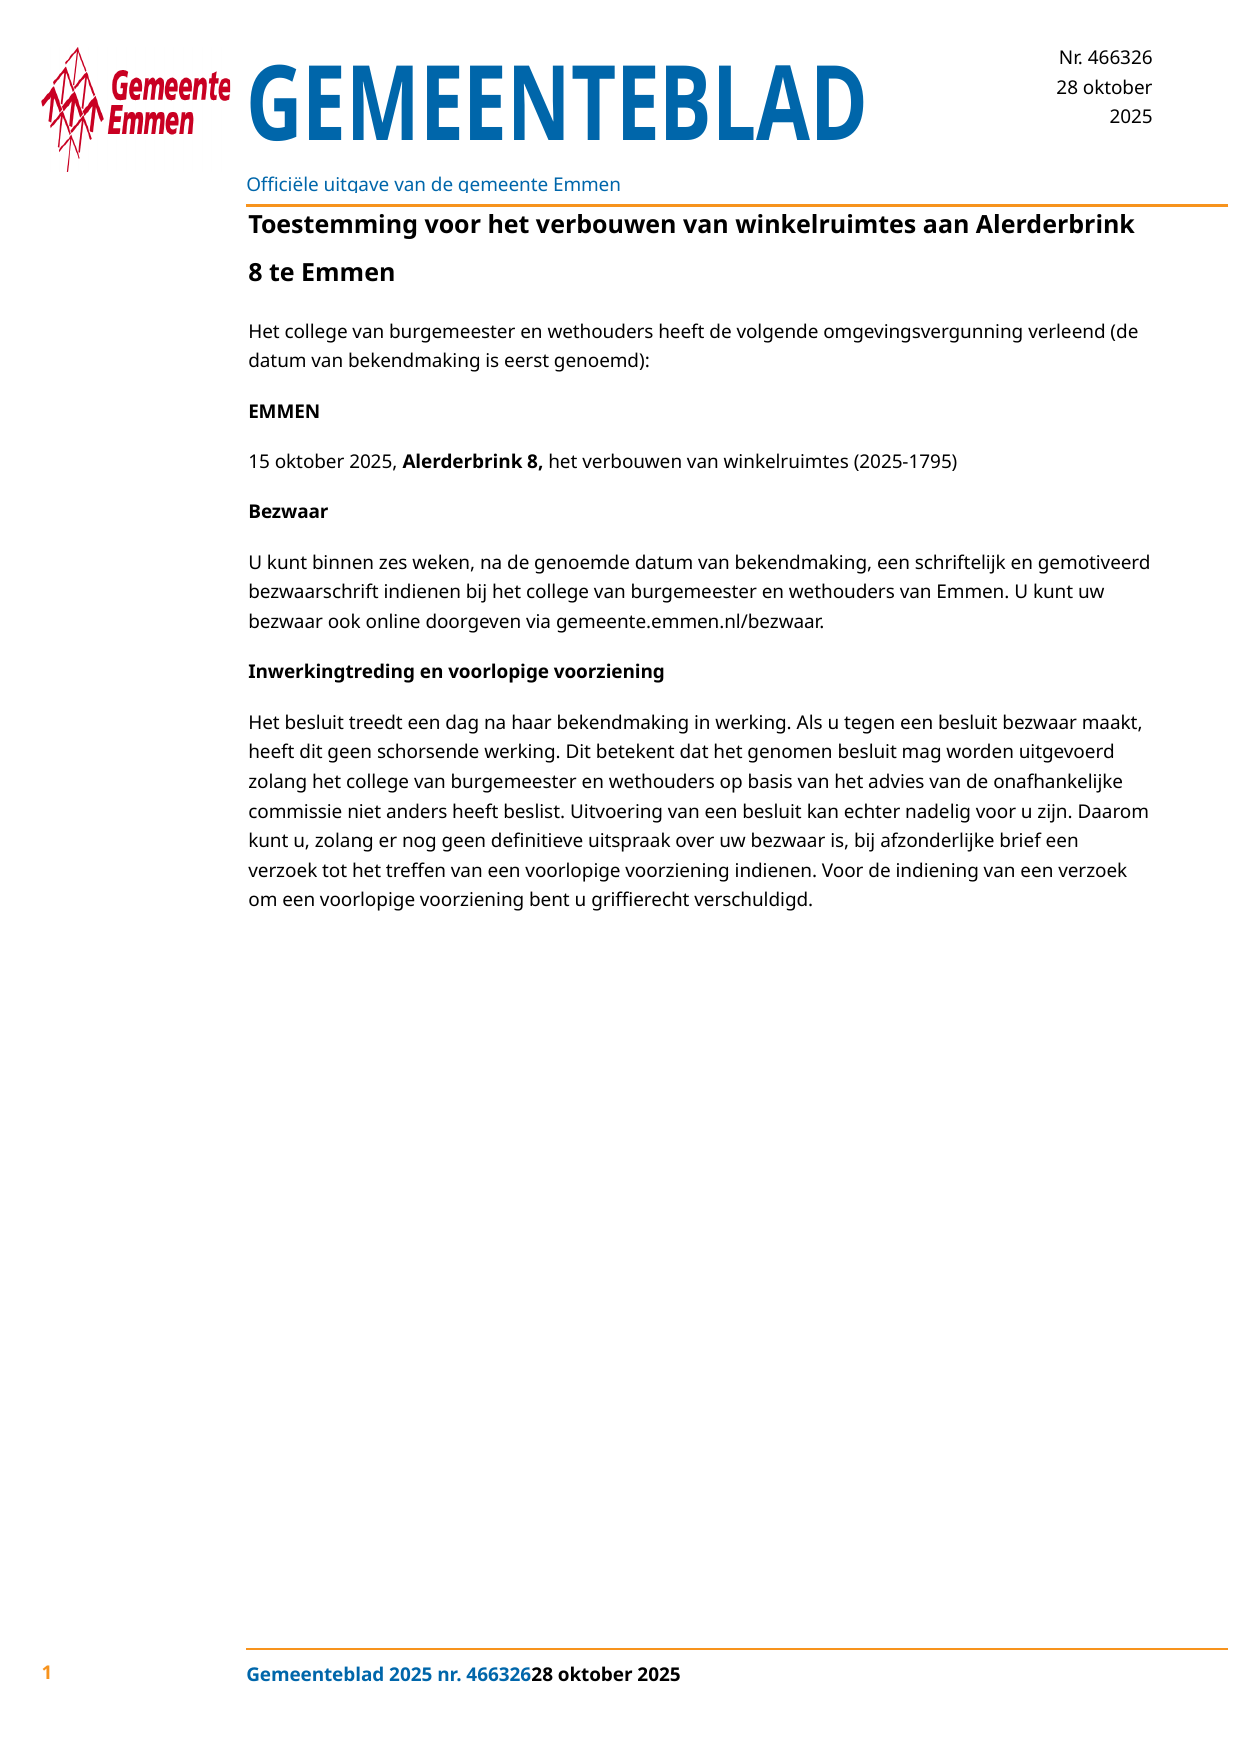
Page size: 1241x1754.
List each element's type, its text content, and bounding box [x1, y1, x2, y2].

text Het besluit treedt een dag na haar bekendmaking in werking. Als u tegen een besluit bezwaar maakt, heeft dit geen schorsende werking. Dit betekent dat het genomen besluit mag worden uitgevoerd zolang het college van burgemeester en wethouders op basis van het advies van de onafhankelijke commissie niet anders heeft beslist. Uitvoering van een besluit kan echter nadelig voor u zijn. Daarom kunt u, zolang er nog geen definitieve uitspraak over uw bezwaar is, bij afzonderlijke brief een verzoek tot het treffen van een voorlopige voorziening indienen. Voor de indiening van een verzoek om een voorlopige voorziening bent u griffierecht verschuldigd. [248, 709, 1152, 912]
text Het college van burgemeester en wethouders heeft de volgende omgevingsvergunning verleend (de datum van bekendmaking is eerst genoemd): [248, 318, 1152, 373]
text Toestemming voor het verbouwen van winkelruimtes aan Alerderbrink 8 te Emmen [248, 207, 1152, 288]
text Bezwaar [248, 499, 1152, 524]
text Inwerkingtreding en voorlopige voorziening [248, 659, 1152, 684]
text 15 oktober 2025, Alerderbrink 8, het verbouwen van winkelruimtes (2025-1795) [248, 448, 1152, 474]
text U kunt binnen zes weken, na de genoemde datum van bekendmaking, een schriftelijk en gemotiveerd bezwaarschrift indienen bij het college van burgemeester en wethouders van Emmen. U kunt uw bezwaar ook online doorgeven via gemeente.emmen.nl/bezwaar. [248, 549, 1152, 634]
text EMMEN [248, 398, 1152, 424]
picture [41, 47, 231, 172]
